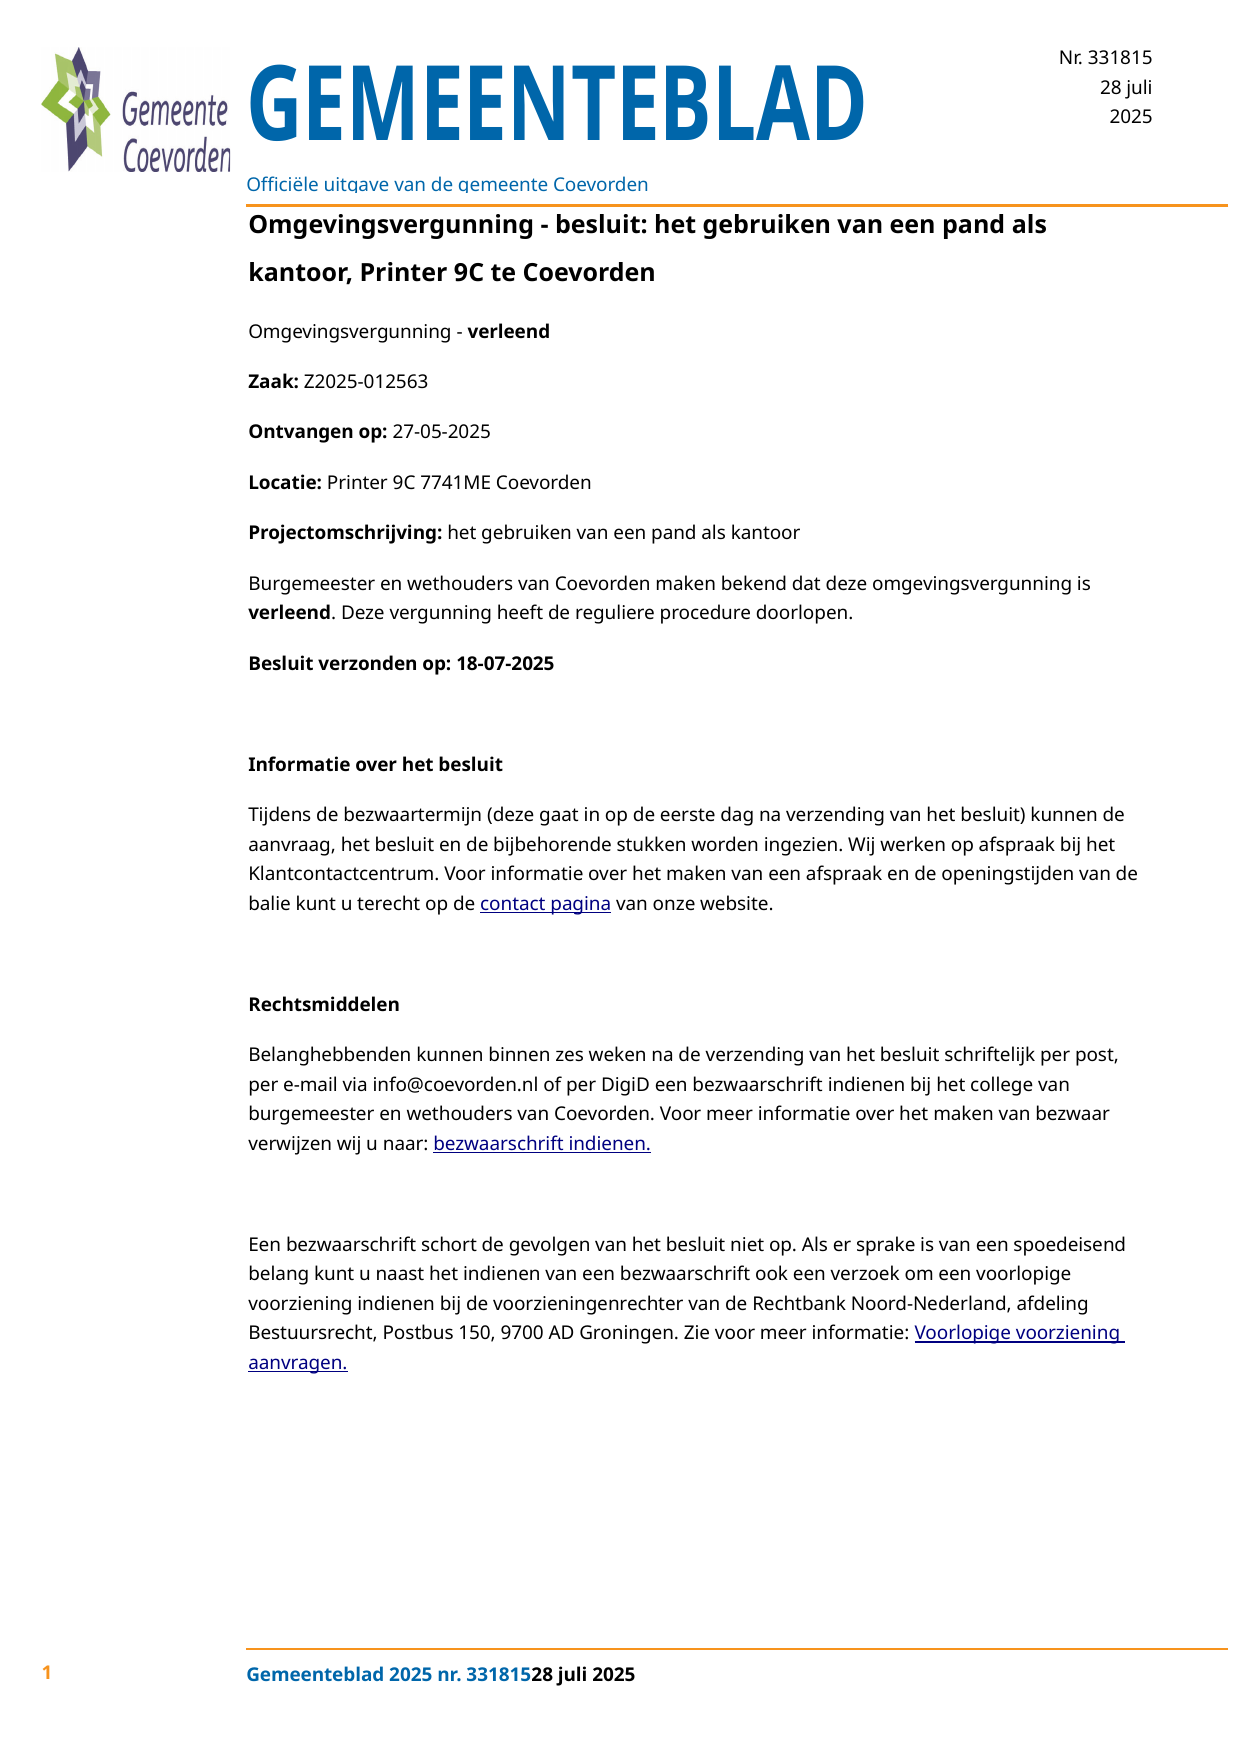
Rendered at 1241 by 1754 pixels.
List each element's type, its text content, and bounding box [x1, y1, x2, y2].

text Tijdens de bezwaartermijn (deze gaat in op de eerste dag na verzending van het besluit) kunnen de aanvraag, het besluit en de bijbehorende stukken worden ingezien. Wij werken op afspraak bij het Klantcontactcentrum. Voor informatie over het maken van een afspraak en de openingstijden van de balie kunt u terecht op de contact pagina van onze website. [248, 801, 1152, 916]
text Zaak: Z2025-012563 [248, 368, 1152, 394]
text Informatie over het besluit [248, 751, 1152, 777]
text Rechtsmiddelen [248, 991, 1152, 1017]
picture [41, 47, 231, 172]
text Locatie: Printer 9C 7741ME Coevorden [248, 469, 1152, 495]
text Een bezwaarschrift schort de gevolgen van het besluit niet op. Als er sprake is van een spoedeisend belang kunt u naast het indienen van een bezwaarschrift ook een verzoek om een voorlopige voorziening indienen bij de voorzieningenrechter van de Rechtbank Noord-Nederland, afdeling Bestuursrecht, Postbus 150, 9700 AD Groningen. Zie voor meer informatie: Voorlopige voorziening aanvragen. [248, 1231, 1152, 1375]
text Belanghebbenden kunnen binnen zes weken na de verzending van het besluit schriftelijk per post, per e-mail via info@coevorden.nl of per DigiD een bezwaarschrift indienen bij het college van burgemeester en wethouders van Coevorden. Voor meer informatie over het maken van bezwaar verwijzen wij u naar: bezwaarschrift indienen. [248, 1041, 1152, 1156]
text Projectomschrijving: het gebruiken van een pand als kantoor [248, 519, 1152, 545]
text Omgevingsvergunning - besluit: het gebruiken van een pand als kantoor, Printer 9C te Coevorden [248, 207, 1152, 288]
text Besluit verzonden op: 18-07-2025 [248, 650, 1152, 676]
text Burgemeester en wethouders van Coevorden maken bekend dat deze omgevingsvergunning is verleend. Deze vergunning heeft de reguliere procedure doorlopen. [248, 570, 1152, 625]
text Ontvangen op: 27-05-2025 [248, 419, 1152, 444]
text Omgevingsvergunning - verleend [248, 318, 1152, 344]
